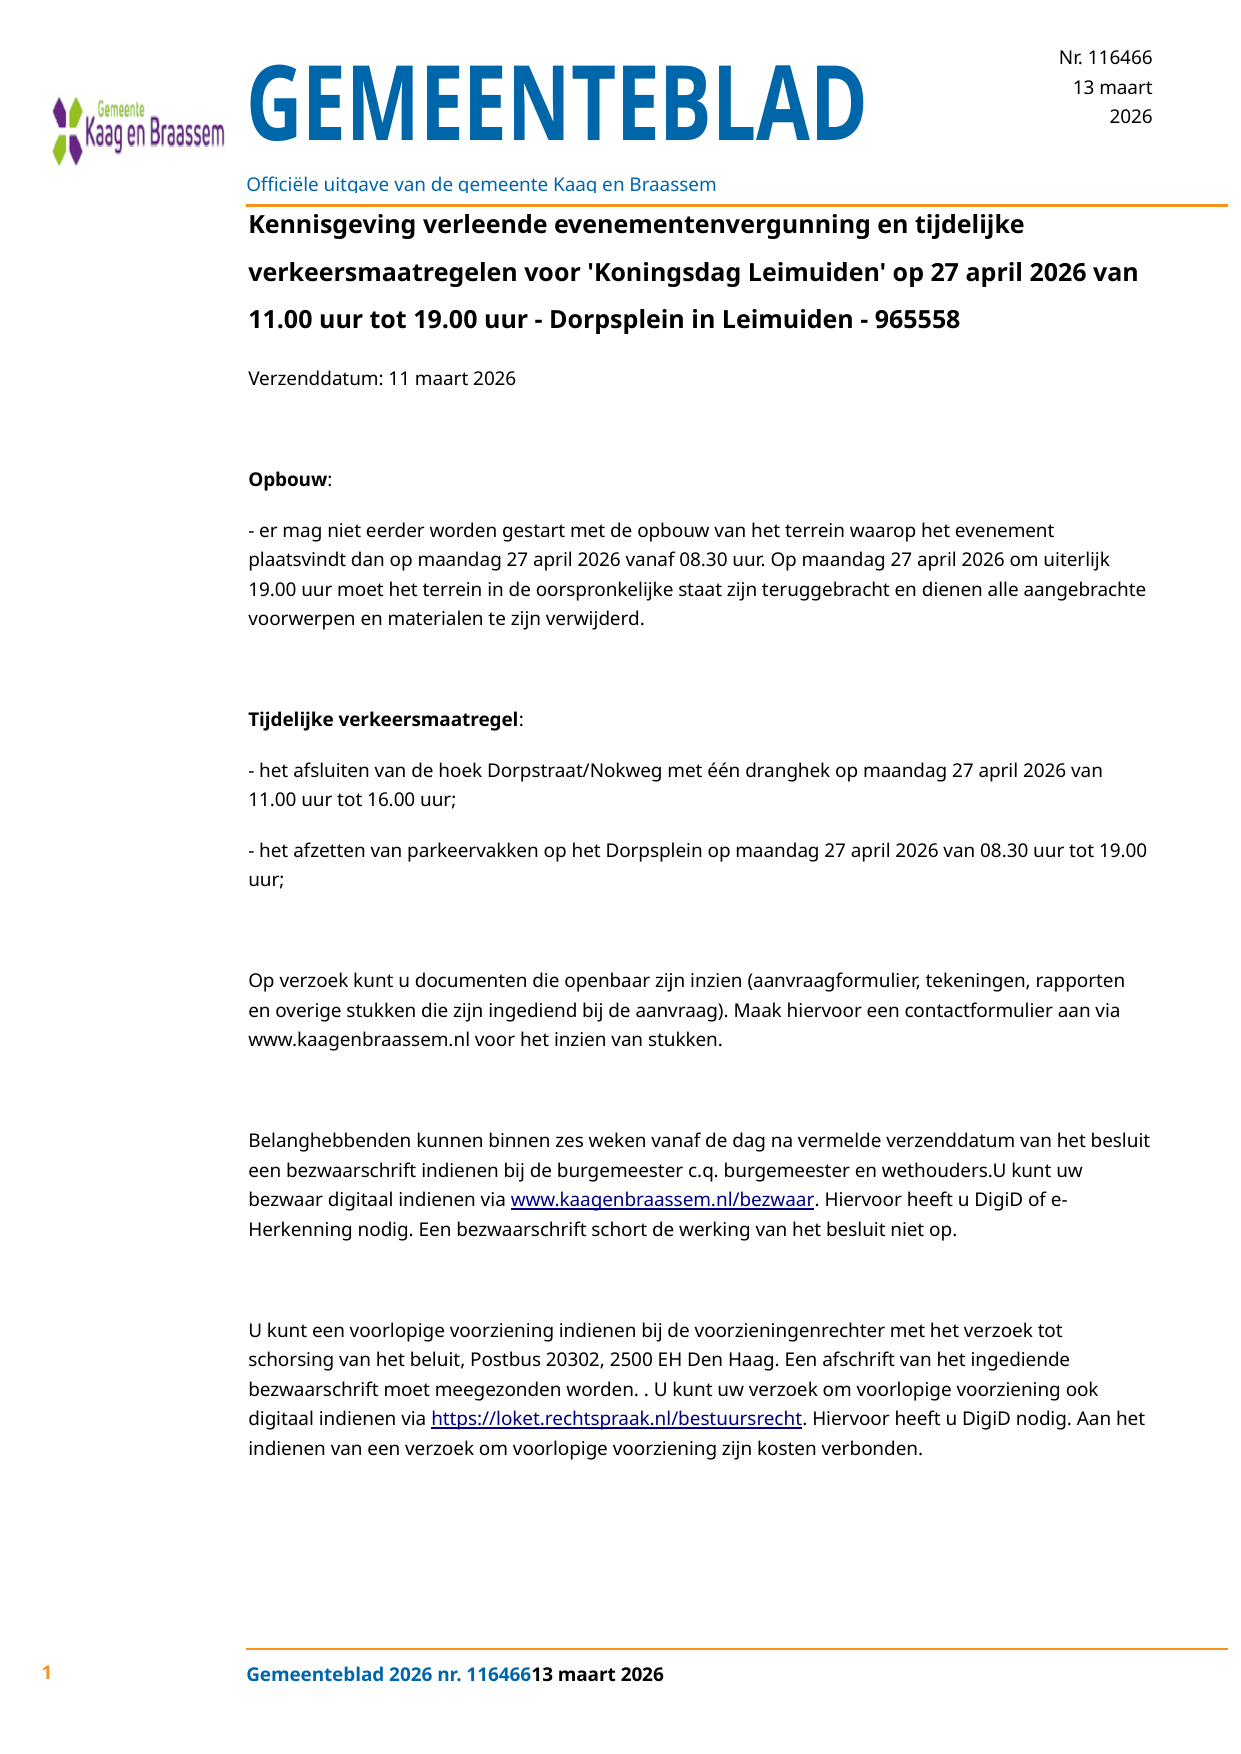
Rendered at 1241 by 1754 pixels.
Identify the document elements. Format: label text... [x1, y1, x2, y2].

text Op verzoek kunt u documenten die openbaar zijn inzien (aanvraagformulier, tekeningen, rapporten en overige stukken die zijn ingediend bij de aanvraag). Maak hiervoor een contactformulier aan via www.kaagenbraassem.nl voor het inzien van stukken. [248, 967, 1152, 1052]
text Kennisgeving verleende evenementenvergunning en tijdelijke verkeersmaatregelen voor 'Koningsdag Leimuiden' op 27 april 2026 van 11.00 uur tot 19.00 uur - Dorpsplein in Leimuiden - 965558 [248, 207, 1152, 336]
text Belanghebbenden kunnen binnen zes weken vanaf de dag na vermelde verzenddatum van het besluit een bezwaarschrift indienen bij de burgemeester c.q. burgemeester en wethouders.U kunt uw bezwaar digitaal indienen via www.kaagenbraassem.nl/bezwaar. Hiervoor heeft u DigiD of e-Herkenning nodig. Een bezwaarschrift schort de werking van het besluit niet op. [248, 1127, 1152, 1242]
text Opbouw: [248, 466, 1152, 492]
text Tijdelijke verkeersmaatregel: [248, 706, 1152, 732]
text - het afzetten van parkeervakken op het Dorpsplein op maandag 27 april 2026 van 08.30 uur tot 19.00 uur; [248, 837, 1152, 892]
text - het afsluiten van de hoek Dorpstraat/Nokweg met één dranghek op maandag 27 april 2026 van 11.00 uur tot 16.00 uur; [248, 757, 1152, 812]
text - er mag niet eerder worden gestart met de opbouw van het terrein waarop het evenement plaatsvindt dan op maandag 27 april 2026 vanaf 08.30 uur. Op maandag 27 april 2026 om uiterlijk 19.00 uur moet het terrein in de oorspronkelijke staat zijn teruggebracht en dienen alle aangebrachte voorwerpen en materialen te zijn verwijderd. [248, 517, 1152, 631]
text U kunt een voorlopige voorziening indienen bij de voorzieningenrechter met het verzoek tot schorsing van het beluit, Postbus 20302, 2500 EH Den Haag. Een afschrift van het ingediende bezwaarschrift moet meegezonden worden. . U kunt uw verzoek om voorlopige voorziening ook digitaal indienen via https://loket.rechtspraak.nl/bestuursrecht. Hiervoor heeft u DigiD nodig. Aan het indienen van een verzoek om voorlopige voorziening zijn kosten verbonden. [248, 1317, 1152, 1461]
picture [41, 47, 231, 172]
text Verzenddatum: 11 maart 2026 [248, 366, 1152, 391]
